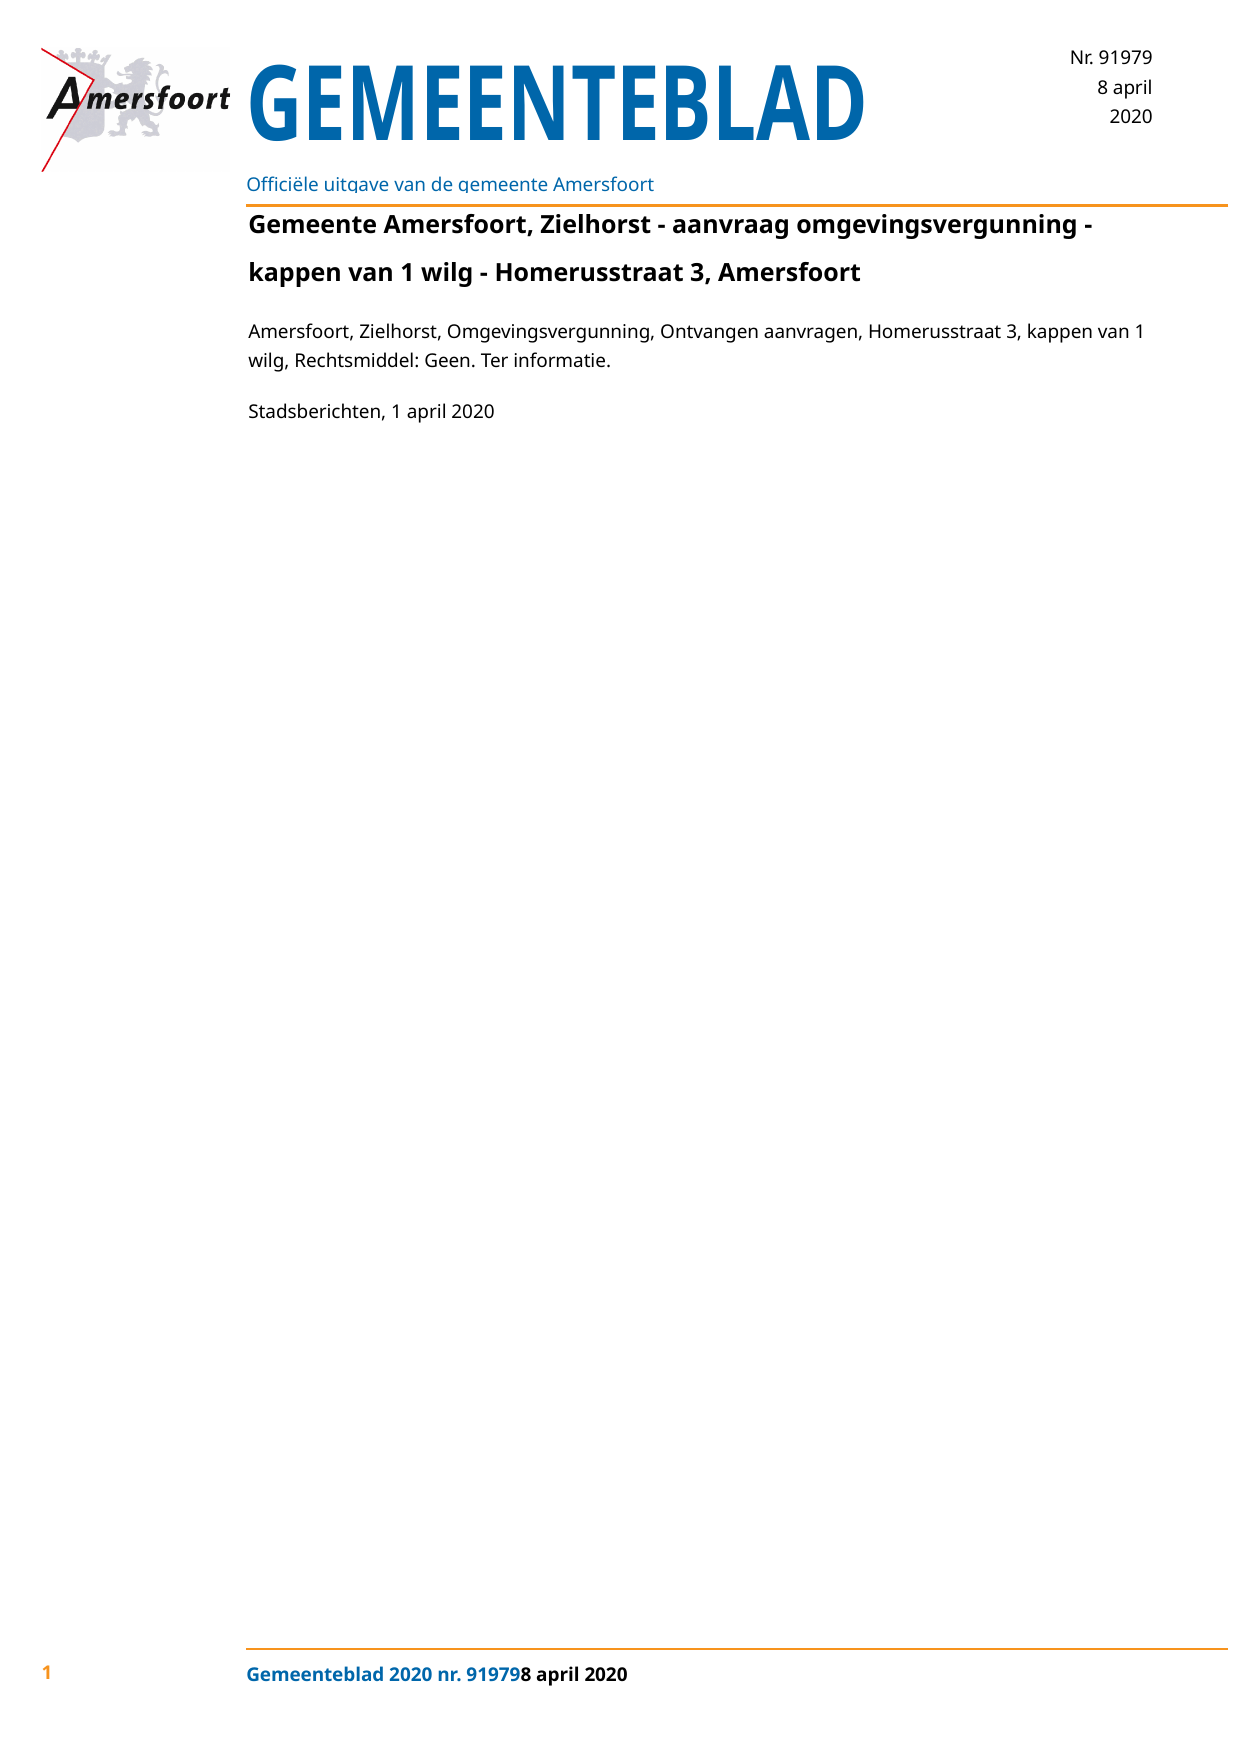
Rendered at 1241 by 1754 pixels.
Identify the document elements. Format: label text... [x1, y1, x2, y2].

picture [41, 47, 231, 172]
text Amersfoort, Zielhorst, Omgevingsvergunning, Ontvangen aanvragen, Homerusstraat 3, kappen van 1 wilg, Rechtsmiddel: Geen. Ter informatie. [248, 318, 1152, 373]
text Stadsberichten, 1 april 2020 [248, 398, 1152, 424]
text Gemeente Amersfoort, Zielhorst - aanvraag omgevingsvergunning - kappen van 1 wilg - Homerusstraat 3, Amersfoort [248, 207, 1152, 288]
